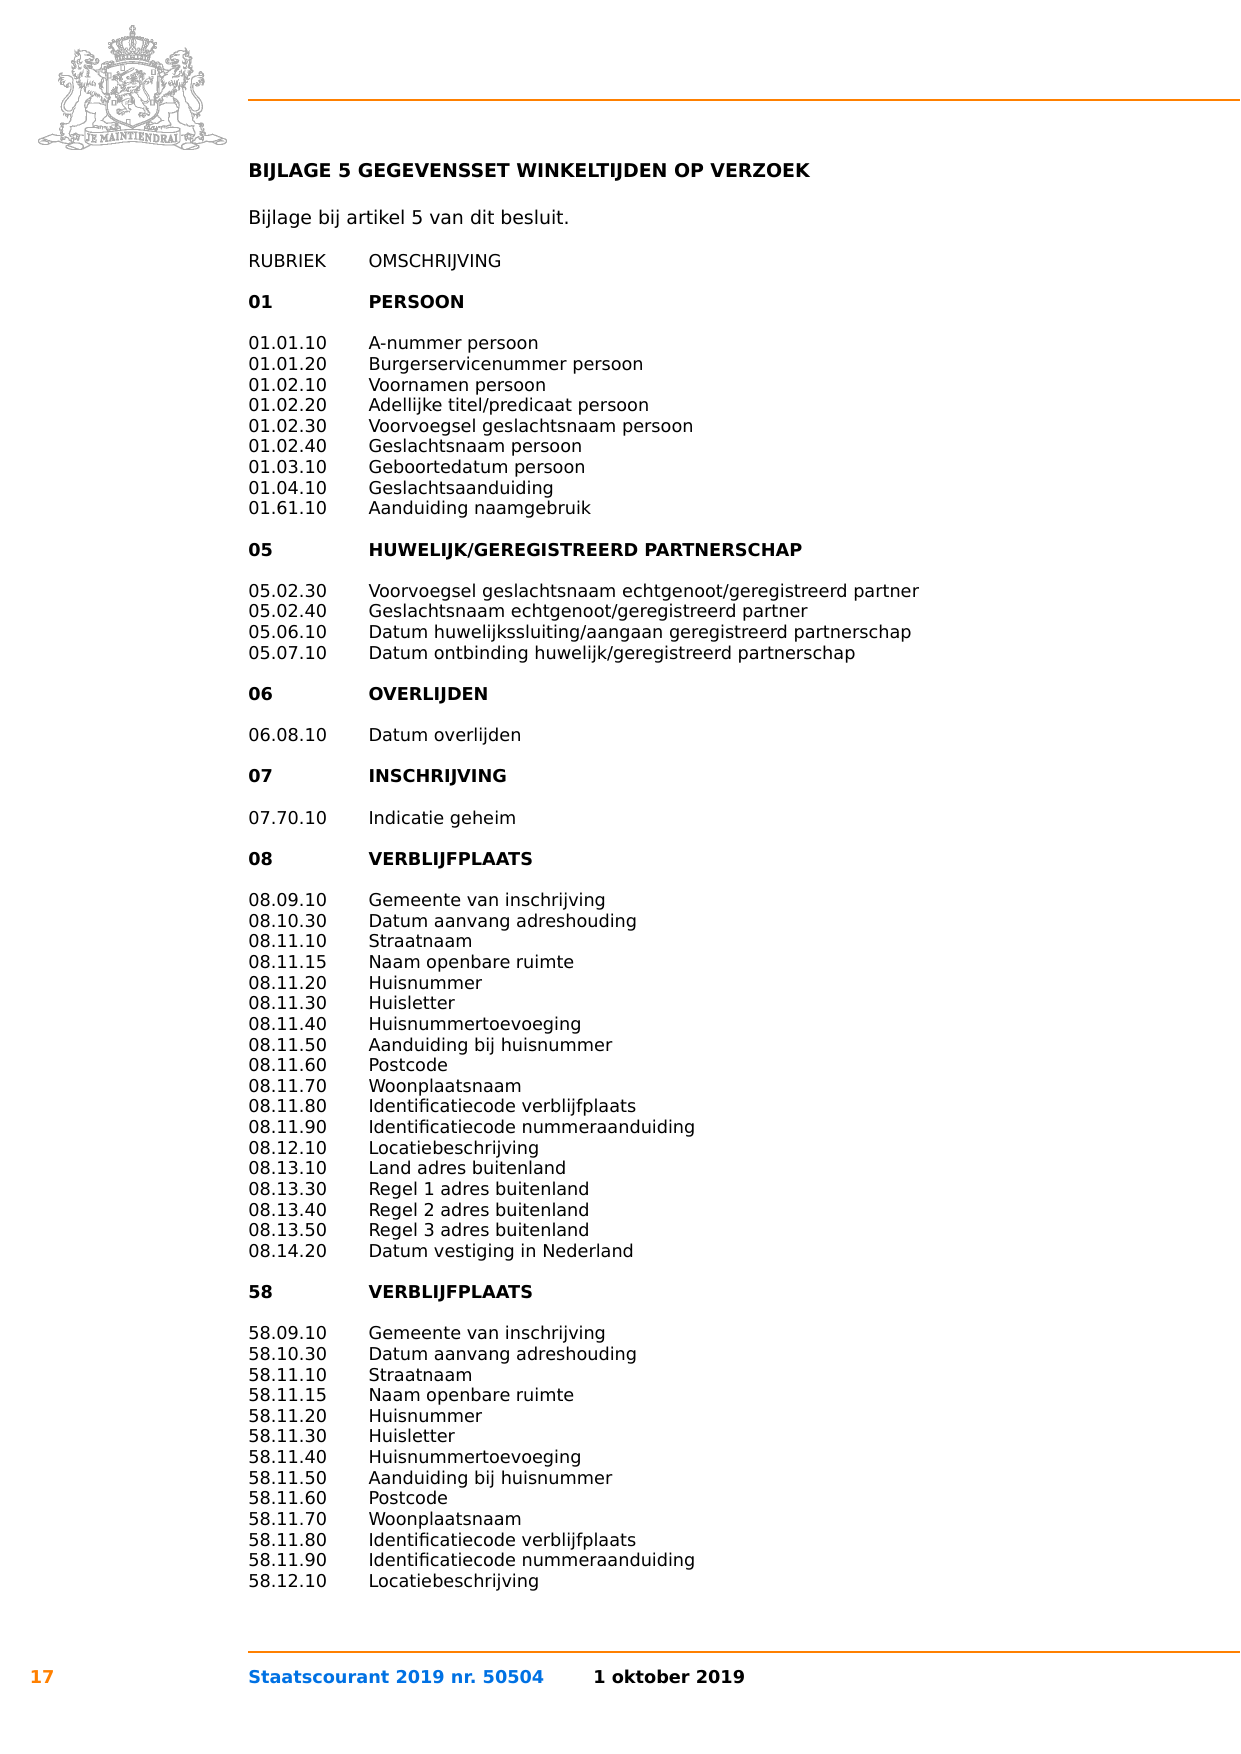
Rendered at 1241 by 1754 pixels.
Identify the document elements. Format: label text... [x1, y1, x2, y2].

table_header RUBRIEK [248, 251, 362, 271]
table_cell Geboortedatum persoon [363, 457, 1163, 478]
table_cell 08.14.20 [248, 1241, 362, 1261]
table_cell 05.02.30 [248, 581, 362, 601]
table_cell [248, 313, 362, 333]
table_cell Locatiebeschrijving [363, 1571, 1163, 1591]
table_cell Huisletter [363, 1426, 1163, 1447]
table_cell Datum ontbinding huwelijk/geregistreerd partnerschap [363, 643, 1163, 663]
table_cell 08.13.30 [248, 1179, 362, 1199]
table_cell 58.11.10 [248, 1365, 362, 1385]
table_cell 58.11.30 [248, 1426, 362, 1447]
table_cell [363, 560, 1163, 581]
table_cell Straatnaam [363, 1365, 1163, 1385]
table_cell [363, 663, 1163, 684]
table_cell 01.01.10 [248, 333, 362, 354]
table_cell 58.11.40 [248, 1447, 362, 1468]
table_cell INSCHRIJVING [363, 766, 1163, 787]
table_cell Aanduiding bij huisnummer [363, 1035, 1163, 1055]
table_cell 08 [248, 849, 362, 869]
table_cell Postcode [363, 1488, 1163, 1509]
table_cell OVERLIJDEN [363, 684, 1163, 704]
table_cell 58.11.80 [248, 1530, 362, 1550]
table_cell 05.07.10 [248, 643, 362, 663]
table_cell Regel 2 adres buitenland [363, 1200, 1163, 1220]
table_cell 05 [248, 540, 362, 560]
table_cell [363, 787, 1163, 808]
table_cell [363, 1303, 1163, 1323]
table_cell Woonplaatsnaam [363, 1509, 1163, 1529]
table_cell 08.11.40 [248, 1014, 362, 1034]
table_cell [363, 519, 1163, 539]
table_cell 08.11.90 [248, 1117, 362, 1138]
table_cell [248, 705, 362, 725]
table_cell 58.11.50 [248, 1468, 362, 1488]
table_cell 08.11.70 [248, 1076, 362, 1096]
table_cell Huisletter [363, 993, 1163, 1014]
table_cell 08.10.30 [248, 911, 362, 931]
table_cell [363, 746, 1163, 766]
table_cell Naam openbare ruimte [363, 1385, 1163, 1406]
table_cell 58.11.15 [248, 1385, 362, 1406]
table_cell [248, 746, 362, 766]
table_cell [248, 828, 362, 849]
table_cell [363, 1261, 1163, 1282]
table_cell 58.11.90 [248, 1550, 362, 1571]
table_cell 01.02.10 [248, 375, 362, 395]
table_cell Geslachtsaanduiding [363, 478, 1163, 498]
table_cell Datum aanvang adreshouding [363, 911, 1163, 931]
table_cell [363, 313, 1163, 333]
table_cell Land adres buitenland [363, 1158, 1163, 1179]
table_cell Identificatiecode nummeraanduiding [363, 1550, 1163, 1571]
table_cell Identificatiecode nummeraanduiding [363, 1117, 1163, 1138]
table_cell 07.70.10 [248, 808, 362, 828]
table_cell 06.08.10 [248, 725, 362, 746]
table_cell Aanduiding naamgebruik [363, 498, 1163, 519]
table_cell 58.10.30 [248, 1344, 362, 1364]
table_cell [248, 870, 362, 890]
table_cell 08.11.10 [248, 931, 362, 952]
table_cell [363, 870, 1163, 890]
table_cell A-nummer persoon [363, 333, 1163, 354]
table_cell Naam openbare ruimte [363, 952, 1163, 973]
table_cell [248, 271, 362, 292]
table_cell 58.11.20 [248, 1406, 362, 1426]
table_cell 58.12.10 [248, 1571, 362, 1591]
table_cell 08.11.60 [248, 1055, 362, 1076]
table_cell Voornamen persoon [363, 375, 1163, 395]
table_cell Burgerservicenummer persoon [363, 354, 1163, 374]
table_cell HUWELIJK/GEREGISTREERD PARTNERSCHAP [363, 540, 1163, 560]
table_cell 08.13.40 [248, 1200, 362, 1220]
subtitle BIJLAGE 5 GEGEVENSSET WINKELTIJDEN OP VERZOEK [248, 160, 1163, 182]
table_cell Datum overlijden [363, 725, 1163, 746]
table_cell 01.02.20 [248, 395, 362, 416]
picture [38, 25, 227, 150]
table_cell Datum aanvang adreshouding [363, 1344, 1163, 1364]
table_cell 08.09.10 [248, 890, 362, 911]
table_cell 01 [248, 292, 362, 313]
table_cell Aanduiding bij huisnummer [363, 1468, 1163, 1488]
table_cell [363, 271, 1163, 292]
table_cell [248, 519, 362, 539]
table_cell Datum vestiging in Nederland [363, 1241, 1163, 1261]
table_cell Huisnummertoevoeging [363, 1447, 1163, 1468]
table_cell Datum huwelijkssluiting/aangaan geregistreerd partnerschap [363, 622, 1163, 643]
table_cell Adellijke titel/predicaat persoon [363, 395, 1163, 416]
table_cell [248, 787, 362, 808]
table_cell 07 [248, 766, 362, 787]
table_cell 08.13.10 [248, 1158, 362, 1179]
table_cell Identificatiecode verblijfplaats [363, 1096, 1163, 1117]
table_cell Regel 3 adres buitenland [363, 1220, 1163, 1241]
table_cell 01.02.30 [248, 416, 362, 436]
table_cell 08.11.80 [248, 1096, 362, 1117]
table_cell 06 [248, 684, 362, 704]
table_cell Huisnummer [363, 973, 1163, 993]
table_cell [248, 1303, 362, 1323]
table_cell Huisnummer [363, 1406, 1163, 1426]
table_cell [248, 663, 362, 684]
table_cell 08.13.50 [248, 1220, 362, 1241]
table_cell Straatnaam [363, 931, 1163, 952]
table_cell 58.09.10 [248, 1323, 362, 1344]
text Bijlage bij artikel 5 van dit besluit. [248, 207, 1163, 229]
table_header OMSCHRIJVING [363, 251, 1163, 271]
table_cell Gemeente van inschrijving [363, 1323, 1163, 1344]
table_cell Geslachtsnaam echtgenoot/geregistreerd partner [363, 601, 1163, 622]
table_cell Voorvoegsel geslachtsnaam echtgenoot/geregistreerd partner [363, 581, 1163, 601]
table_cell VERBLIJFPLAATS [363, 1282, 1163, 1303]
table_cell 05.06.10 [248, 622, 362, 643]
table_cell [248, 1261, 362, 1282]
table_cell 01.61.10 [248, 498, 362, 519]
table_cell Voorvoegsel geslachtsnaam persoon [363, 416, 1163, 436]
table_cell 08.11.20 [248, 973, 362, 993]
table_cell VERBLIJFPLAATS [363, 849, 1163, 869]
table_cell Locatiebeschrijving [363, 1138, 1163, 1158]
table_cell 01.01.20 [248, 354, 362, 374]
table_cell 58.11.60 [248, 1488, 362, 1509]
table_cell Gemeente van inschrijving [363, 890, 1163, 911]
table_cell 08.11.50 [248, 1035, 362, 1055]
table_cell [363, 705, 1163, 725]
table_cell [363, 828, 1163, 849]
table_cell PERSOON [363, 292, 1163, 313]
table_cell Regel 1 adres buitenland [363, 1179, 1163, 1199]
table_cell [248, 560, 362, 581]
table_cell Identificatiecode verblijfplaats [363, 1530, 1163, 1550]
table_cell 05.02.40 [248, 601, 362, 622]
table_cell Huisnummertoevoeging [363, 1014, 1163, 1034]
table_cell 08.11.15 [248, 952, 362, 973]
table_cell 01.02.40 [248, 436, 362, 457]
table_cell Indicatie geheim [363, 808, 1163, 828]
table_cell 01.04.10 [248, 478, 362, 498]
table_cell 08.12.10 [248, 1138, 362, 1158]
table_cell 08.11.30 [248, 993, 362, 1014]
table_cell 58.11.70 [248, 1509, 362, 1529]
table_cell 58 [248, 1282, 362, 1303]
table_cell Geslachtsnaam persoon [363, 436, 1163, 457]
table_cell Woonplaatsnaam [363, 1076, 1163, 1096]
table_cell Postcode [363, 1055, 1163, 1076]
table_cell 01.03.10 [248, 457, 362, 478]
